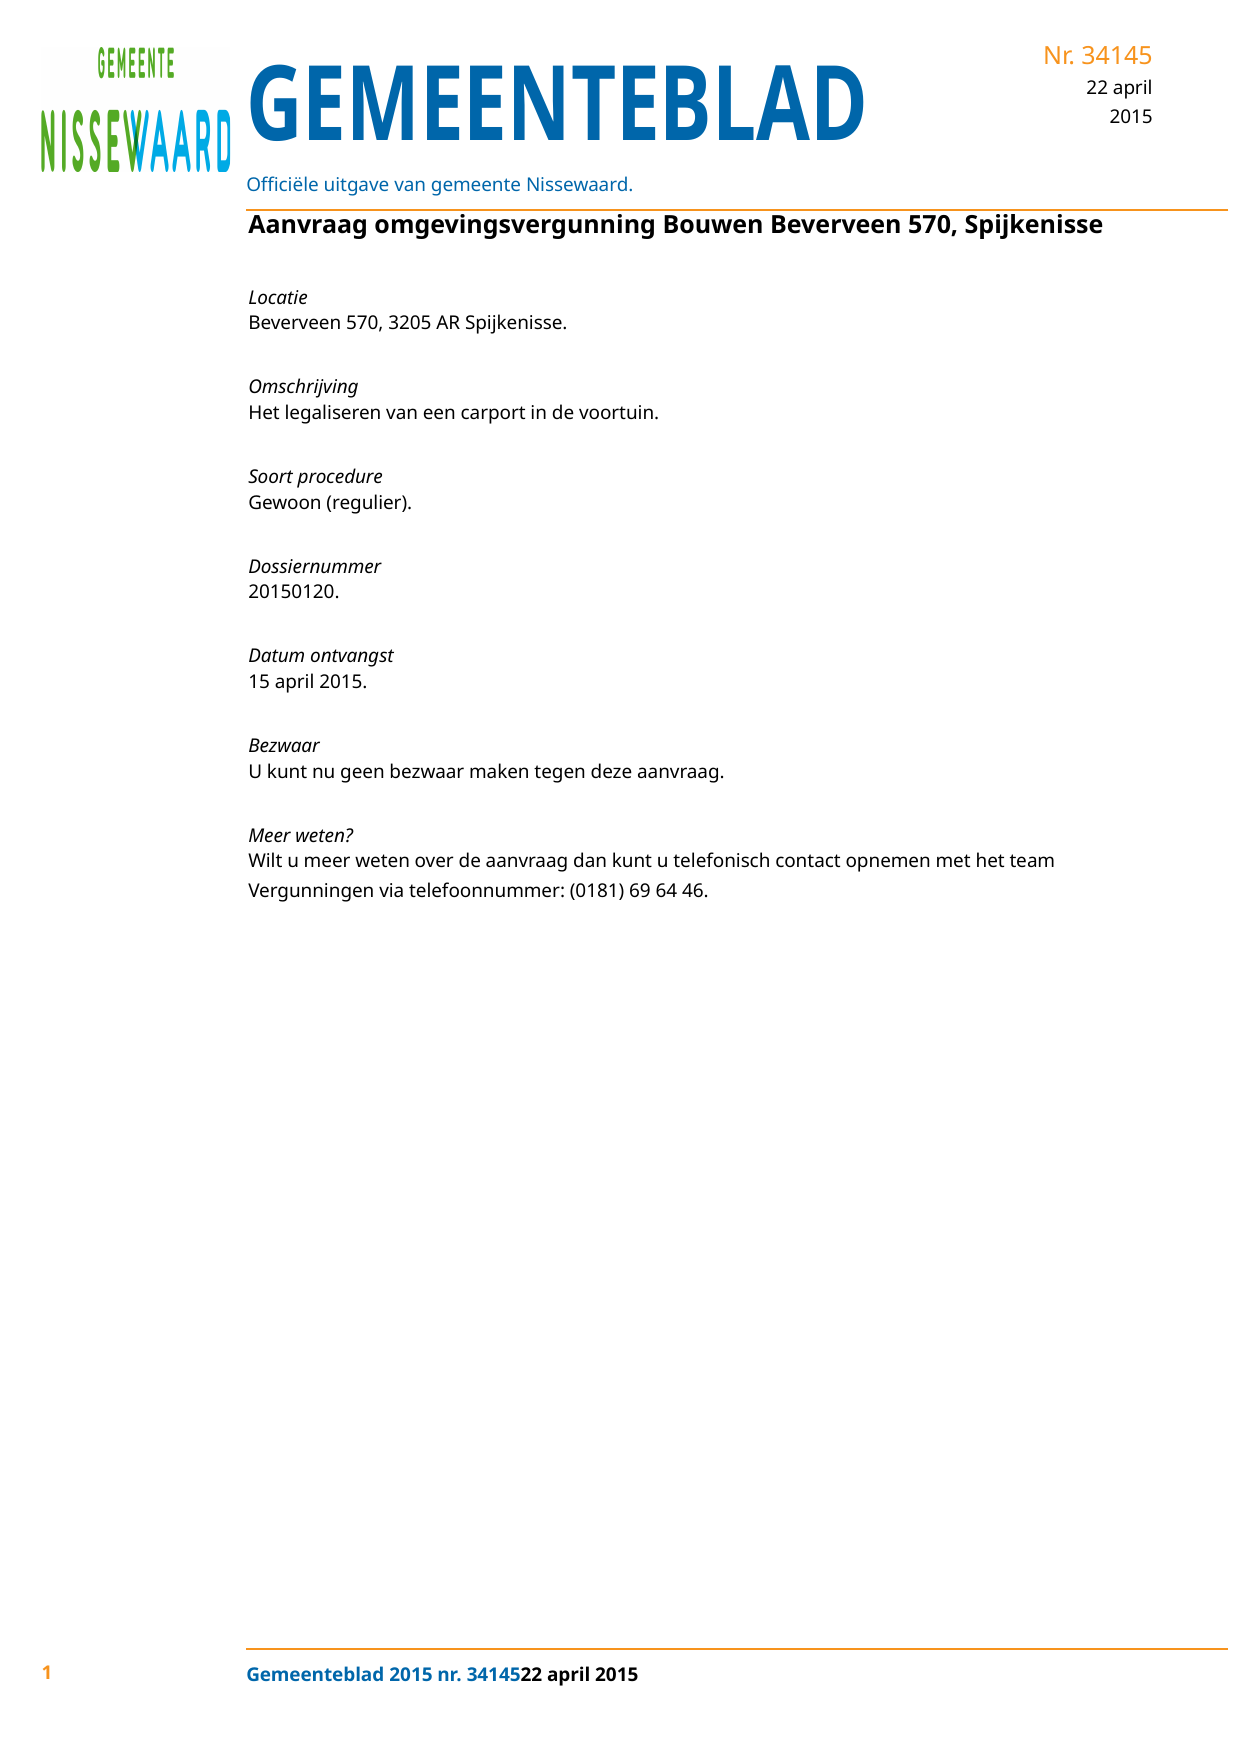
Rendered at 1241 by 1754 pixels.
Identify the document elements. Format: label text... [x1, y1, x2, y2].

picture [41, 47, 231, 172]
text Aanvraag omgevingsvergunning Bouwen Beverveen 570, Spijkenisse [248, 211, 1152, 241]
picture [222, 122, 227, 160]
text Het legaliseren van een carport in de voortuin. [248, 399, 1152, 425]
text Datum ontvangst [248, 643, 1152, 668]
text Omschrijving [248, 373, 1152, 399]
text Wilt u meer weten over de aanvraag dan kunt u telefonisch contact opnemen met het team Vergunningen via telefoonnummer: (0181) 69 64 46. [248, 848, 1152, 903]
text Dossiernummer [248, 553, 1152, 579]
picture [201, 122, 206, 138]
text Locatie [248, 284, 1152, 309]
text Bezwaar [248, 732, 1152, 758]
text 15 april 2015. [248, 668, 1152, 694]
text Beverveen 570, 3205 AR Spijkenisse. [248, 309, 1152, 335]
picture [200, 151, 206, 172]
text Soort procedure [248, 463, 1152, 489]
text Meer weten? [248, 822, 1152, 848]
picture [154, 157, 165, 172]
picture [176, 157, 187, 172]
text 20150120. [248, 579, 1152, 604]
text U kunt nu geen bezwaar maken tegen deze aanvraag. [248, 758, 1152, 784]
text Gewoon (regulier). [248, 489, 1152, 515]
